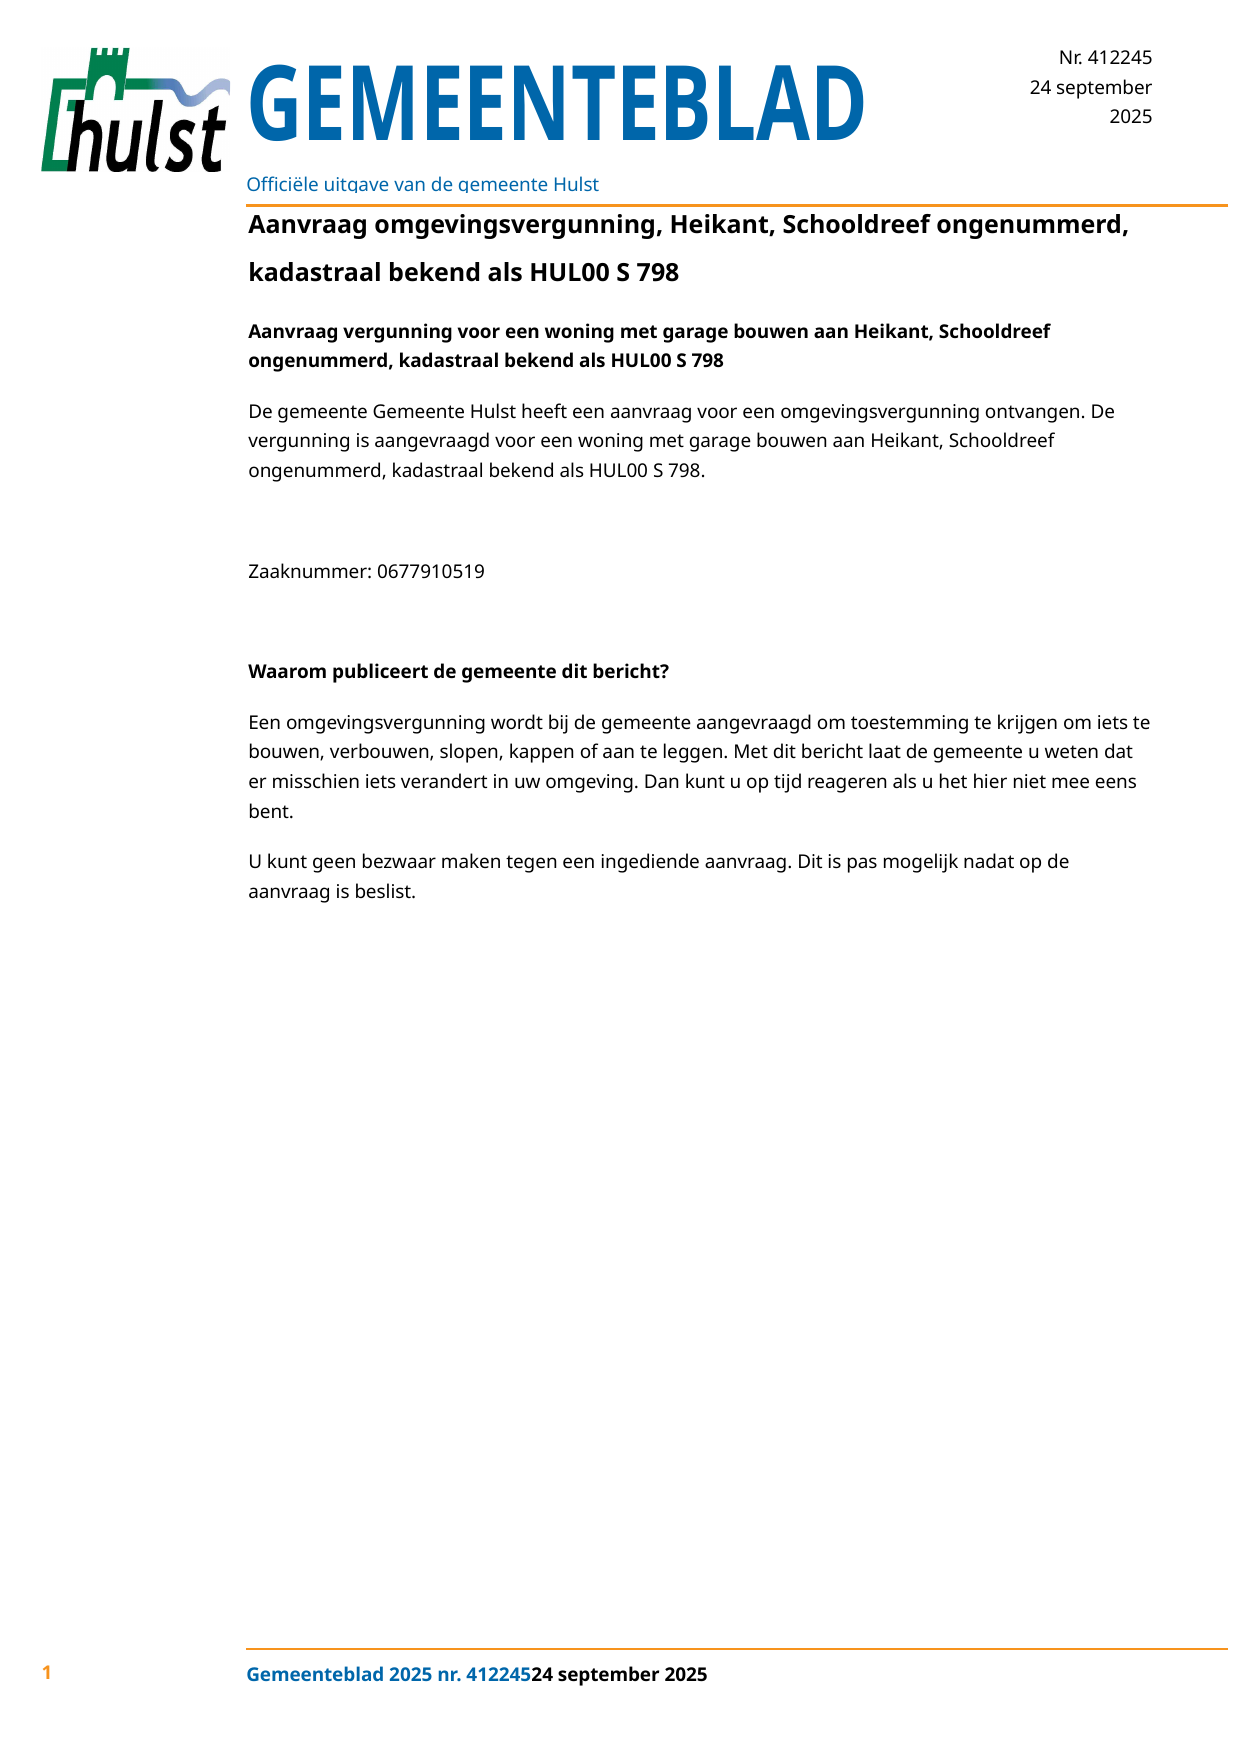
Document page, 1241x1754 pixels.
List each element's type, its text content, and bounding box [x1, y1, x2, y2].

text Aanvraag omgevingsvergunning, Heikant, Schooldreef ongenummerd, kadastraal bekend als HUL00 S 798 [248, 207, 1152, 288]
text Zaaknummer: 0677910519 [248, 558, 1152, 584]
text Een omgevingsvergunning wordt bij de gemeente aangevraagd om toestemming te krijgen om iets te bouwen, verbouwen, slopen, kappen of aan te leggen. Met dit bericht laat de gemeente u weten dat er misschien iets verandert in uw omgeving. Dan kunt u op tijd reageren als u het hier niet mee eens bent. [248, 709, 1152, 824]
text Waarom publiceert de gemeente dit bericht? [248, 659, 1152, 684]
text De gemeente Gemeente Hulst heeft een aanvraag voor een omgevingsvergunning ontvangen. De vergunning is aangevraagd voor een woning met garage bouwen aan Heikant, Schooldreef ongenummerd, kadastraal bekend als HUL00 S 798. [248, 398, 1152, 483]
text U kunt geen bezwaar maken tegen een ingediende aanvraag. Dit is pas mogelijk nadat op de aanvraag is beslist. [248, 848, 1152, 904]
picture [41, 47, 231, 172]
text Aanvraag vergunning voor een woning met garage bouwen aan Heikant, Schooldreef ongenummerd, kadastraal bekend als HUL00 S 798 [248, 318, 1152, 373]
